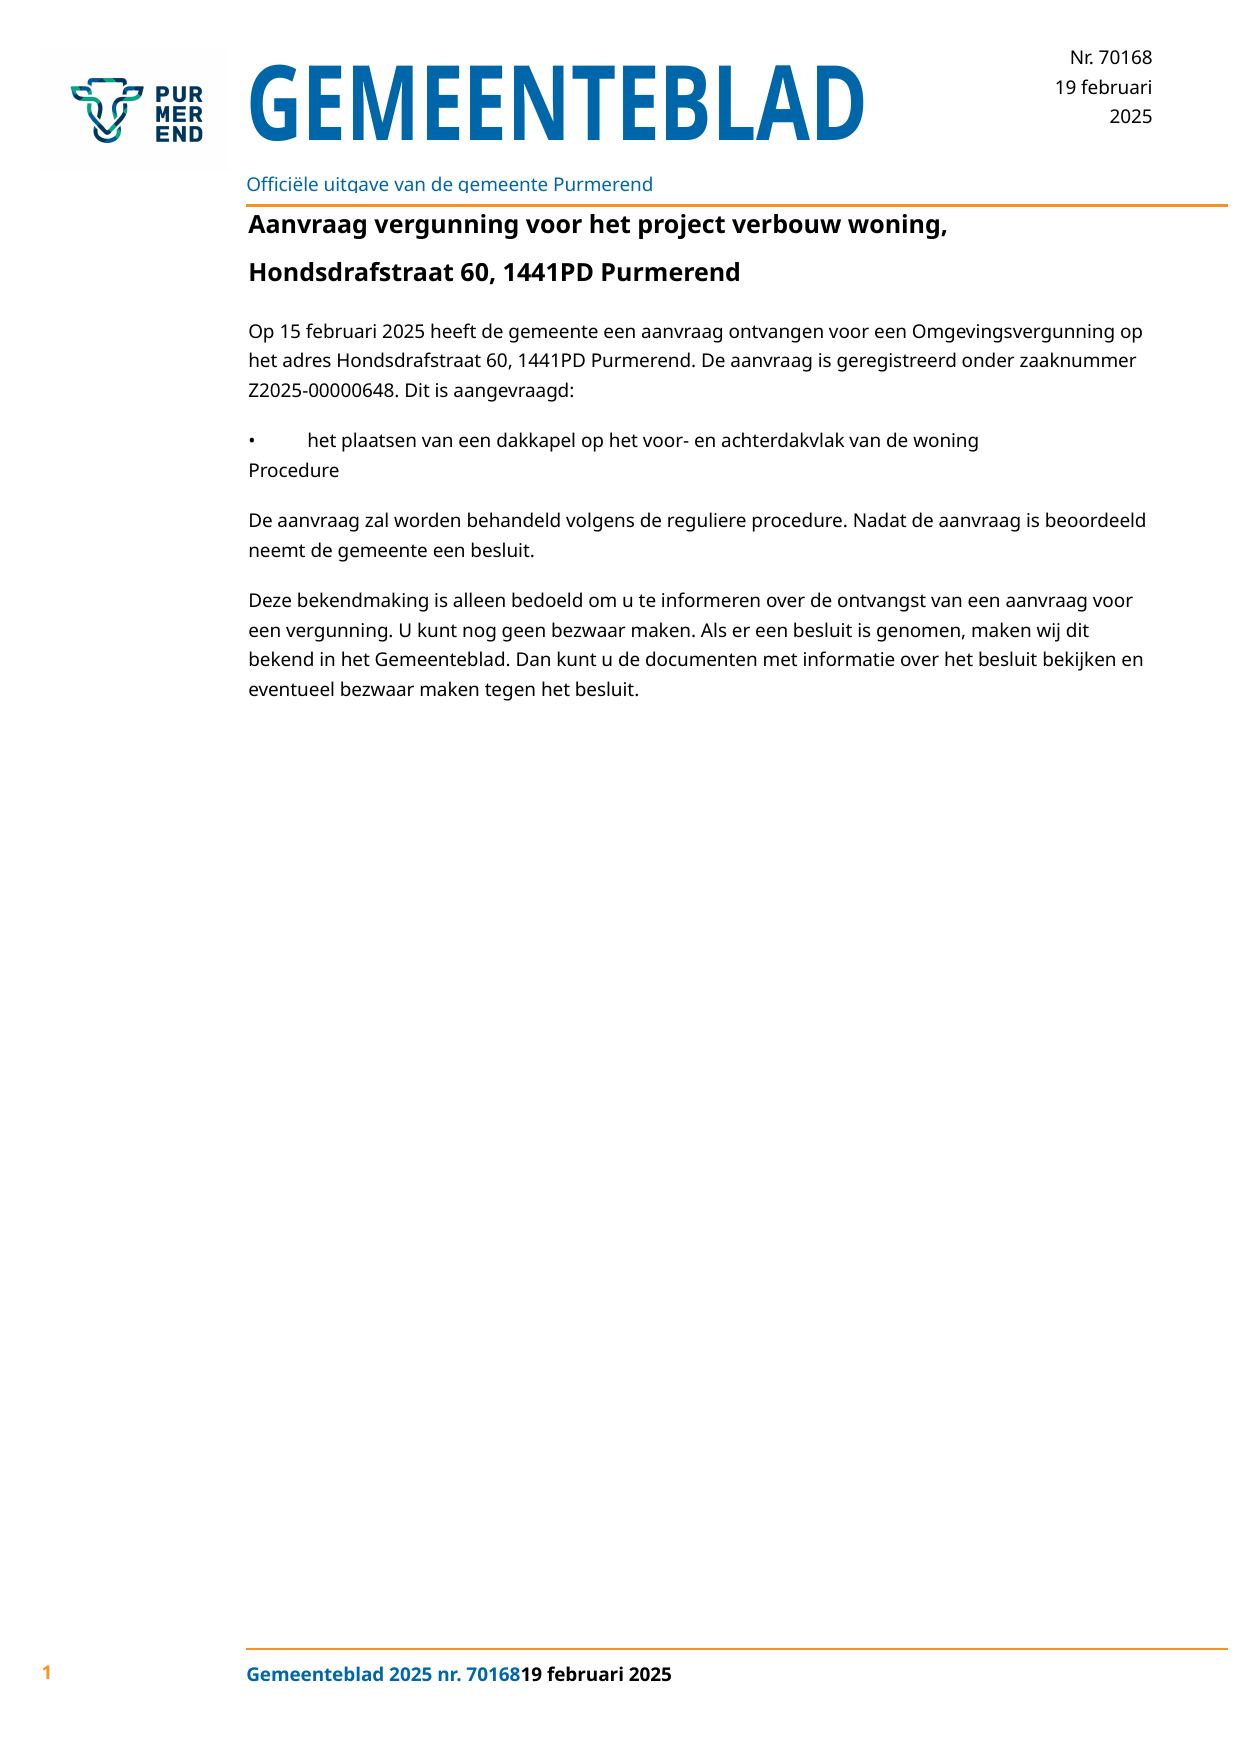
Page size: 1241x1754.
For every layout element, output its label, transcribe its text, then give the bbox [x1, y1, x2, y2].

picture [41, 47, 231, 172]
text Deze bekendmaking is alleen bedoeld om u te informeren over de ontvangst van een aanvraag voor een vergunning. U kunt nog geen bezwaar maken. Als er een besluit is genomen, maken wij dit bekend in het Gemeenteblad. Dan kunt u de documenten met informatie over het besluit bekijken en eventueel bezwaar maken tegen het besluit. [248, 587, 1152, 702]
list het plaatsen van een dakkapel op het voor- en achterdakvlak van de woning [248, 427, 1152, 453]
text Aanvraag vergunning voor het project verbouw woning, Hondsdrafstraat 60, 1441PD Purmerend [248, 207, 1152, 288]
text Op 15 februari 2025 heeft de gemeente een aanvraag ontvangen voor een Omgevingsvergunning op het adres Hondsdrafstraat 60, 1441PD Purmerend. De aanvraag is geregistreerd onder zaaknummer Z2025-00000648. Dit is aangevraagd: [248, 318, 1152, 403]
text Procedure [248, 457, 1152, 483]
text De aanvraag zal worden behandeld volgens de reguliere procedure. Nadat de aanvraag is beoordeeld neemt de gemeente een besluit. [248, 507, 1152, 563]
